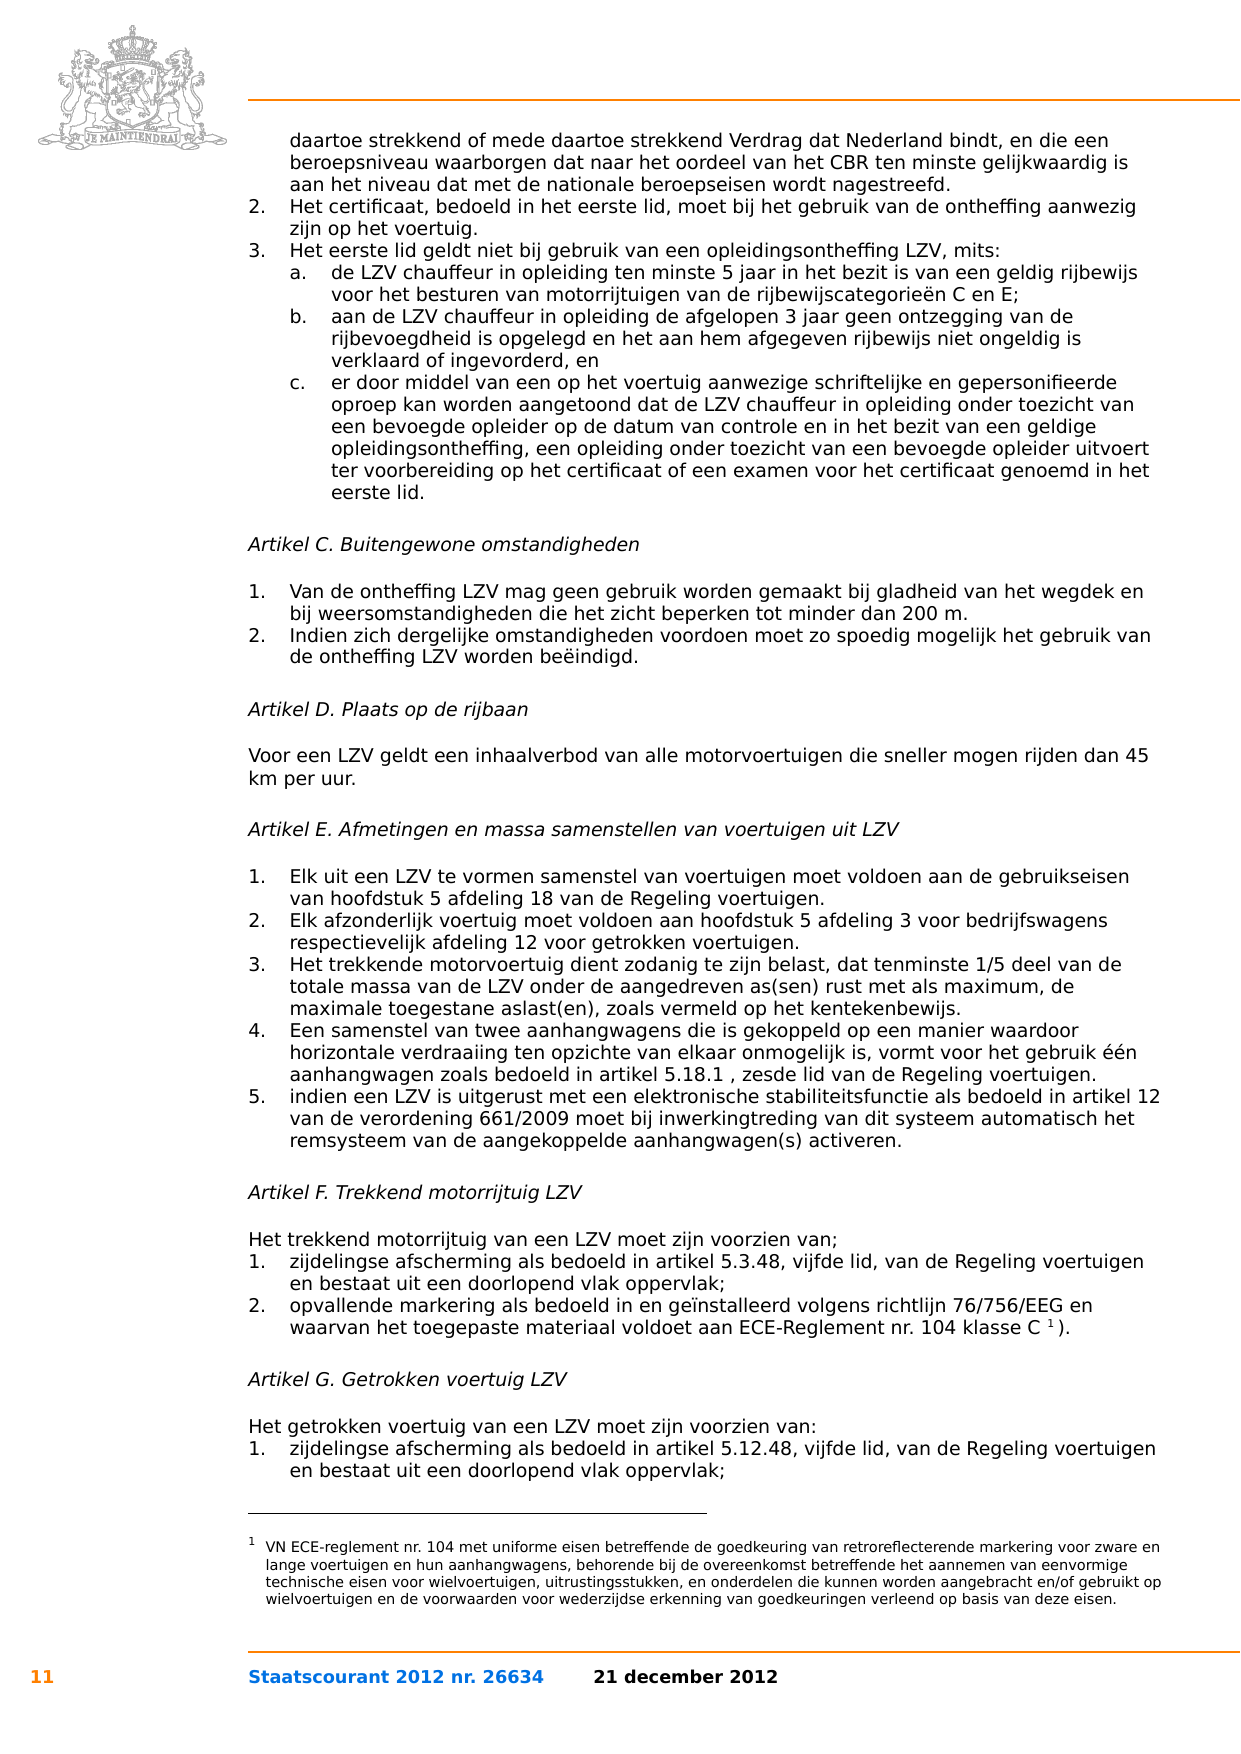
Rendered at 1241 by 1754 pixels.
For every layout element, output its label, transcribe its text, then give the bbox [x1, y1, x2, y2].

text 1. zijdelingse afscherming als bedoeld in artikel 5.12.48, vijfde lid, van de Regeling voertuigen en bestaat uit een doorlopend vlak oppervlak; [248, 1438, 1163, 1482]
text 2. Indien zich dergelijke omstandigheden voordoen moet zo spoedig mogelijk het gebruik van de ontheffing LZV worden beëindigd. [248, 624, 1163, 668]
subtitle Artikel D. Plaats op de rijbaan [248, 698, 1163, 720]
subtitle Artikel F. Trekkend motorrijtuig LZV [248, 1182, 1163, 1204]
text 1. Elk uit een LZV te vormen samenstel van voertuigen moet voldoen aan de gebruikseisen van hoofdstuk 5 afdeling 18 van de Regeling voertuigen. [248, 866, 1163, 910]
text Het trekkend motorrijtuig van een LZV moet zijn voorzien van; [248, 1229, 1163, 1251]
text b. aan de LZV chauffeur in opleiding de afgelopen 3 jaar geen ontzegging van de rijbevoegdheid is opgelegd en het aan hem afgegeven rijbewijs niet ongeldig is verklaard of ingevorderd, en [289, 306, 1163, 372]
text daartoe strekkend of mede daartoe strekkend Verdrag dat Nederland bindt, en die een beroepsniveau waarborgen dat naar het oordeel van het CBR ten minste gelijkwaardig is aan het niveau dat met de nationale beroepseisen wordt nagestreefd. [248, 130, 1163, 196]
text Voor een LZV geldt een inhaalverbod van alle motorvoertuigen die sneller mogen rijden dan 45 km per uur. [248, 745, 1163, 789]
subtitle Artikel E. Afmetingen en massa samenstellen van voertuigen uit LZV [248, 819, 1163, 841]
text 3. Het trekkende motorvoertuig dient zodanig te zijn belast, dat tenminste 1/5 deel van de totale massa van de LZV onder de aangedreven as(sen) rust met als maximum, de maximale toegestane aslast(en), zoals vermeld op het kentekenbewijs. [248, 954, 1163, 1020]
text 3. Het eerste lid geldt niet bij gebruik van een opleidingsontheffing LZV, mits: [248, 240, 1163, 262]
text VN ECE-reglement nr. 104 met uniforme eisen betreffende de goedkeuring van retroreflecterende markering voor zware en lange voertuigen en hun aanhangwagens, behorende bij de overeenkomst betreffende het aannemen van eenvormige technische eisen voor wielvoertuigen, uitrustingsstukken, en onderdelen die kunnen worden aangebracht en/of gebruikt op wielvoertuigen en de voorwaarden voor wederzijdse erkenning van goedkeuringen verleend op basis van deze eisen. [248, 1535, 1163, 1608]
text Het getrokken voertuig van een LZV moet zijn voorzien van: [248, 1416, 1163, 1438]
picture [38, 25, 227, 150]
subtitle Artikel C. Buitengewone omstandigheden [248, 533, 1163, 556]
text 2. opvallende markering als bedoeld in en geïnstalleerd volgens richtlijn 76/756/EEG en waarvan het toegepaste materiaal voldoet aan ECE-Reglement nr. 104 klasse C ). [248, 1295, 1163, 1339]
text a. de LZV chauffeur in opleiding ten minste 5 jaar in het bezit is van een geldig rijbewijs voor het besturen van motorrijtuigen van de rijbewijscategorieën C en E; [289, 262, 1163, 306]
text 2. Het certificaat, bedoeld in het eerste lid, moet bij het gebruik van de ontheffing aanwezig zijn op het voertuig. [248, 196, 1163, 240]
text 1. zijdelingse afscherming als bedoeld in artikel 5.3.48, vijfde lid, van de Regeling voertuigen en bestaat uit een doorlopend vlak oppervlak; [248, 1251, 1163, 1295]
text 1. Van de ontheffing LZV mag geen gebruik worden gemaakt bij gladheid van het wegdek en bij weersomstandigheden die het zicht beperken tot minder dan 200 m. [248, 581, 1163, 624]
subtitle Artikel G. Getrokken voertuig LZV [248, 1369, 1163, 1391]
text c. er door middel van een op het voertuig aanwezige schriftelijke en gepersonifieerde oproep kan worden aangetoond dat de LZV chauffeur in opleiding onder toezicht van een bevoegde opleider op de datum van controle en in het bezit van een geldige opleidingsontheffing, een opleiding onder toezicht van een bevoegde opleider uitvoert ter voorbereiding op het certificaat of een examen voor het certificaat genoemd in het eerste lid. [289, 372, 1163, 503]
text 4. Een samenstel van twee aanhangwagens die is gekoppeld op een manier waardoor horizontale verdraaiing ten opzichte van elkaar onmogelijk is, vormt voor het gebruik één aanhangwagen zoals bedoeld in artikel 5.18.1 , zesde lid van de Regeling voertuigen. [248, 1020, 1163, 1086]
text 5. indien een LZV is uitgerust met een elektronische stabiliteitsfunctie als bedoeld in artikel 12 van de verordening 661/2009 moet bij inwerkingtreding van dit systeem automatisch het remsysteem van de aangekoppelde aanhangwagen(s) activeren. [248, 1086, 1163, 1152]
text 2. Elk afzonderlijk voertuig moet voldoen aan hoofdstuk 5 afdeling 3 voor bedrijfswagens respectievelijk afdeling 12 voor getrokken voertuigen. [248, 910, 1163, 954]
